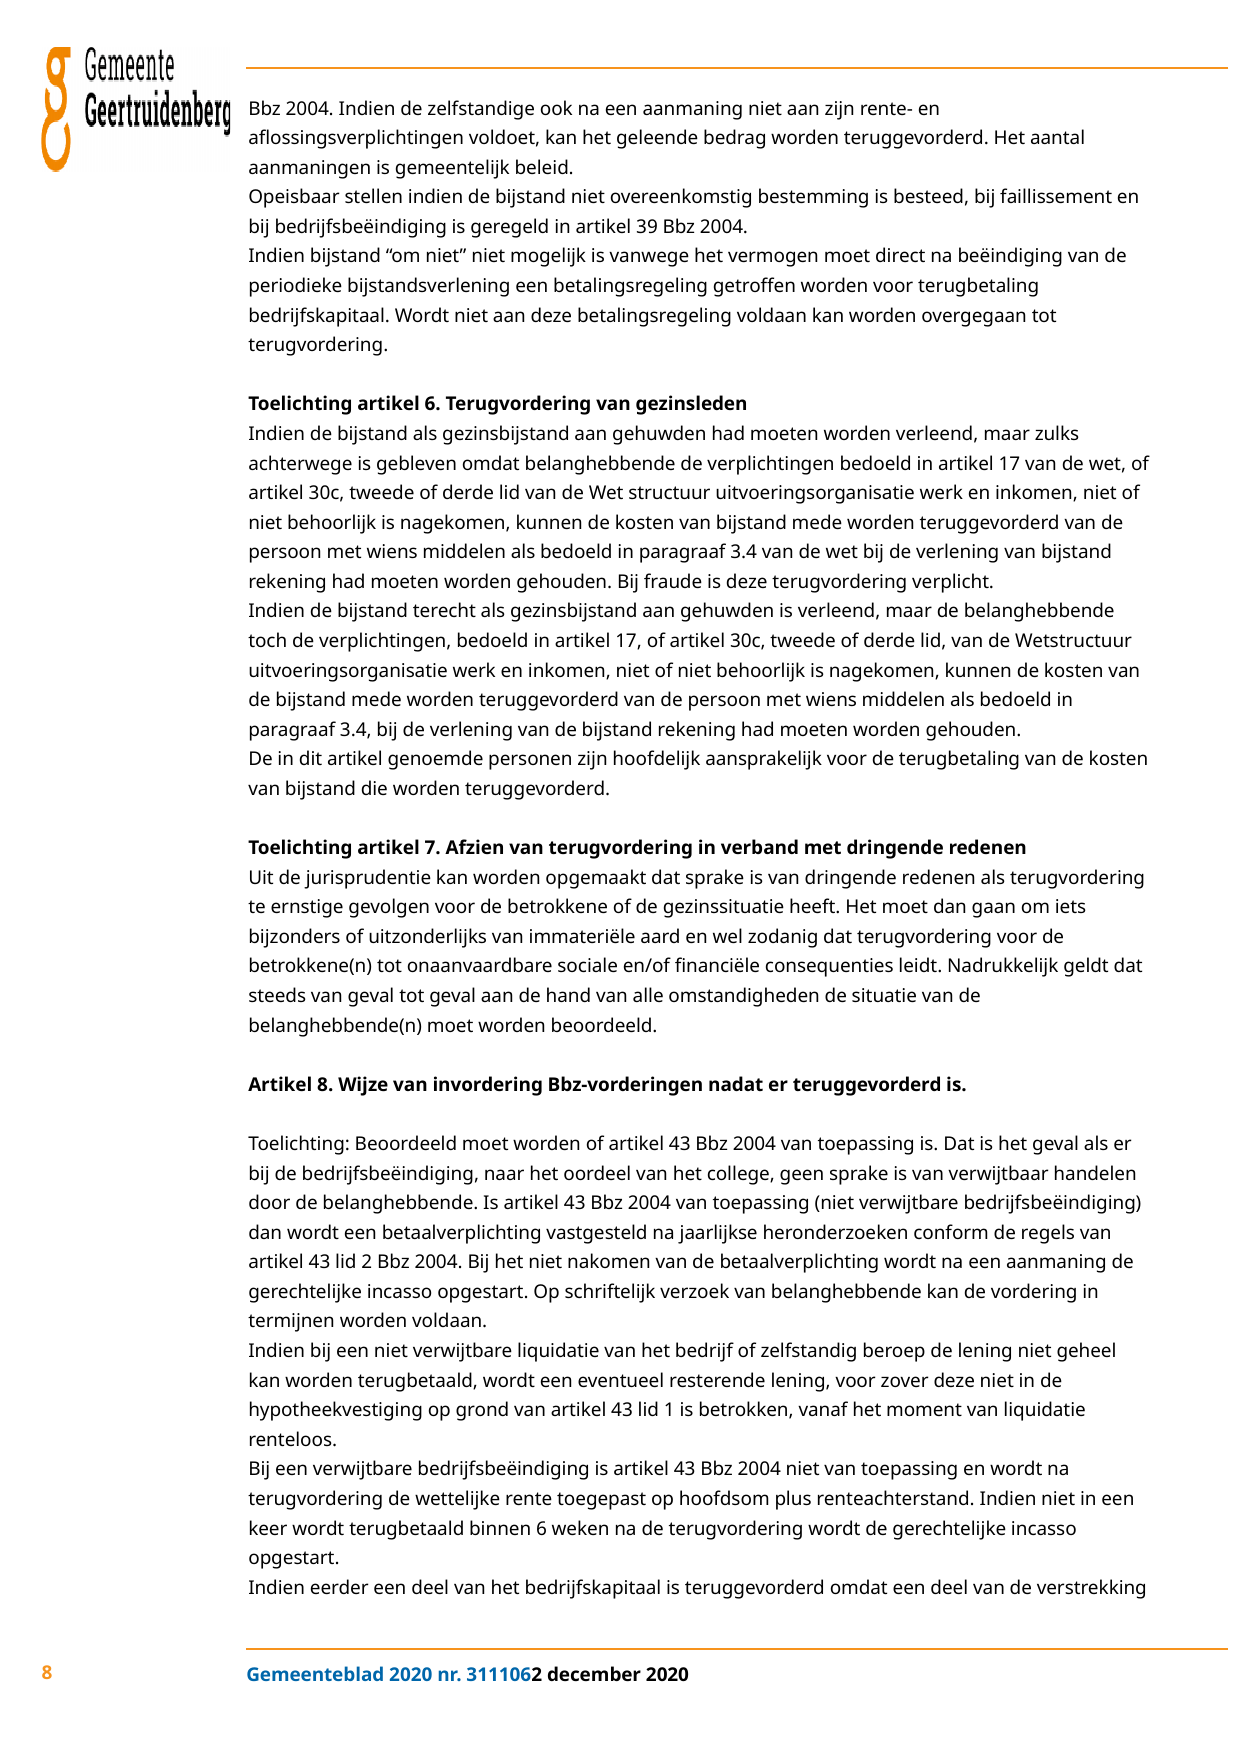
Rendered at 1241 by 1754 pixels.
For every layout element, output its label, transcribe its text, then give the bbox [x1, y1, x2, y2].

text Indien bij een niet verwijtbare liquidatie van het bedrijf of zelfstandig beroep de lening niet geheel kan worden terugbetaald, wordt een eventueel resterende lening, voor zover deze niet in de hypotheekvestiging op grond van artikel 43 lid 1 is betrokken, vanaf het moment van liquidatie renteloos. [248, 1337, 1152, 1452]
text Indien de bijstand terecht als gezinsbijstand aan gehuwden is verleend, maar de belanghebbende toch de verplichtingen, bedoeld in artikel 17, of artikel 30c, tweede of derde lid, van de Wetstructuur uitvoeringsorganisatie werk en inkomen, niet of niet behoorlijk is nagekomen, kunnen de kosten van de bijstand mede worden teruggevorderd van de persoon met wiens middelen als bedoeld in paragraaf 3.4, bij de verlening van de bijstand rekening had moeten worden gehouden. [248, 598, 1152, 742]
picture [41, 47, 231, 172]
text Toelichting: Beoordeeld moet worden of artikel 43 Bbz 2004 van toepassing is. Dat is het geval als er bij de bedrijfsbeëindiging, naar het oordeel van het college, geen sprake is van verwijtbaar handelen door de belanghebbende. Is artikel 43 Bbz 2004 van toepassing (niet verwijtbare bedrijfsbeëindiging) dan wordt een betaalverplichting vastgesteld na jaarlijkse heronderzoeken conform de regels van artikel 43 lid 2 Bbz 2004. Bij het niet nakomen van de betaalverplichting wordt na een aanmaning de gerechtelijke incasso opgestart. Op schriftelijk verzoek van belanghebbende kan de vordering in termijnen worden voldaan. [248, 1130, 1152, 1333]
text Toelichting artikel 6. Terugvordering van gezinsleden [248, 391, 1152, 416]
text Bbz 2004. Indien de zelfstandige ook na een aanmaning niet aan zijn rente- en aflossingsverplichtingen voldoet, kan het geleende bedrag worden teruggevorderd. Het aantal aanmaningen is gemeentelijk beleid. [248, 95, 1152, 180]
text De in dit artikel genoemde personen zijn hoofdelijk aansprakelijk voor de terugbetaling van de kosten van bijstand die worden teruggevorderd. [248, 746, 1152, 801]
text Indien de bijstand als gezinsbijstand aan gehuwden had moeten worden verleend, maar zulks achterwege is gebleven omdat belanghebbende de verplichtingen bedoeld in artikel 17 van de wet, of artikel 30c, tweede of derde lid van de Wet structuur uitvoeringsorganisatie werk en inkomen, niet of niet behoorlijk is nagekomen, kunnen de kosten van bijstand mede worden teruggevorderd van de persoon met wiens middelen als bedoeld in paragraaf 3.4 van de wet bij de verlening van bijstand rekening had moeten worden gehouden. Bij fraude is deze terugvordering verplicht. [248, 420, 1152, 594]
text Indien bijstand “om niet” niet mogelijk is vanwege het vermogen moet direct na beëindiging van de periodieke bijstandsverlening een betalingsregeling getroffen worden voor terugbetaling bedrijfskapitaal. Wordt niet aan deze betalingsregeling voldaan kan worden overgegaan tot terugvordering. [248, 243, 1152, 357]
text Bij een verwijtbare bedrijfsbeëindiging is artikel 43 Bbz 2004 niet van toepassing en wordt na terugvordering de wettelijke rente toegepast op hoofdsom plus renteachterstand. Indien niet in een keer wordt terugbetaald binnen 6 weken na de terugvordering wordt de gerechtelijke incasso opgestart. [248, 1456, 1152, 1570]
text Toelichting artikel 7. Afzien van terugvordering in verband met dringende redenen [248, 834, 1152, 860]
text Uit de jurisprudentie kan worden opgemaakt dat sprake is van dringende redenen als terugvordering te ernstige gevolgen voor de betrokkene of de gezinssituatie heeft. Het moet dan gaan om iets bijzonders of uitzonderlijks van immateriële aard en wel zodanig dat terugvordering voor de betrokkene(n) tot onaanvaardbare sociale en/of financiële consequenties leidt. Nadrukkelijk geldt dat steeds van geval tot geval aan de hand van alle omstandigheden de situatie van de belanghebbende(n) moet worden beoordeeld. [248, 864, 1152, 1038]
text Opeisbaar stellen indien de bijstand niet overeenkomstig bestemming is besteed, bij faillissement en bij bedrijfsbeëindiging is geregeld in artikel 39 Bbz 2004. [248, 183, 1152, 239]
text Indien eerder een deel van het bedrijfskapitaal is teruggevorderd omdat een deel van de verstrekking [248, 1574, 1152, 1600]
text Artikel 8. Wijze van invordering Bbz-vorderingen nadat er teruggevorderd is. [248, 1071, 1152, 1097]
